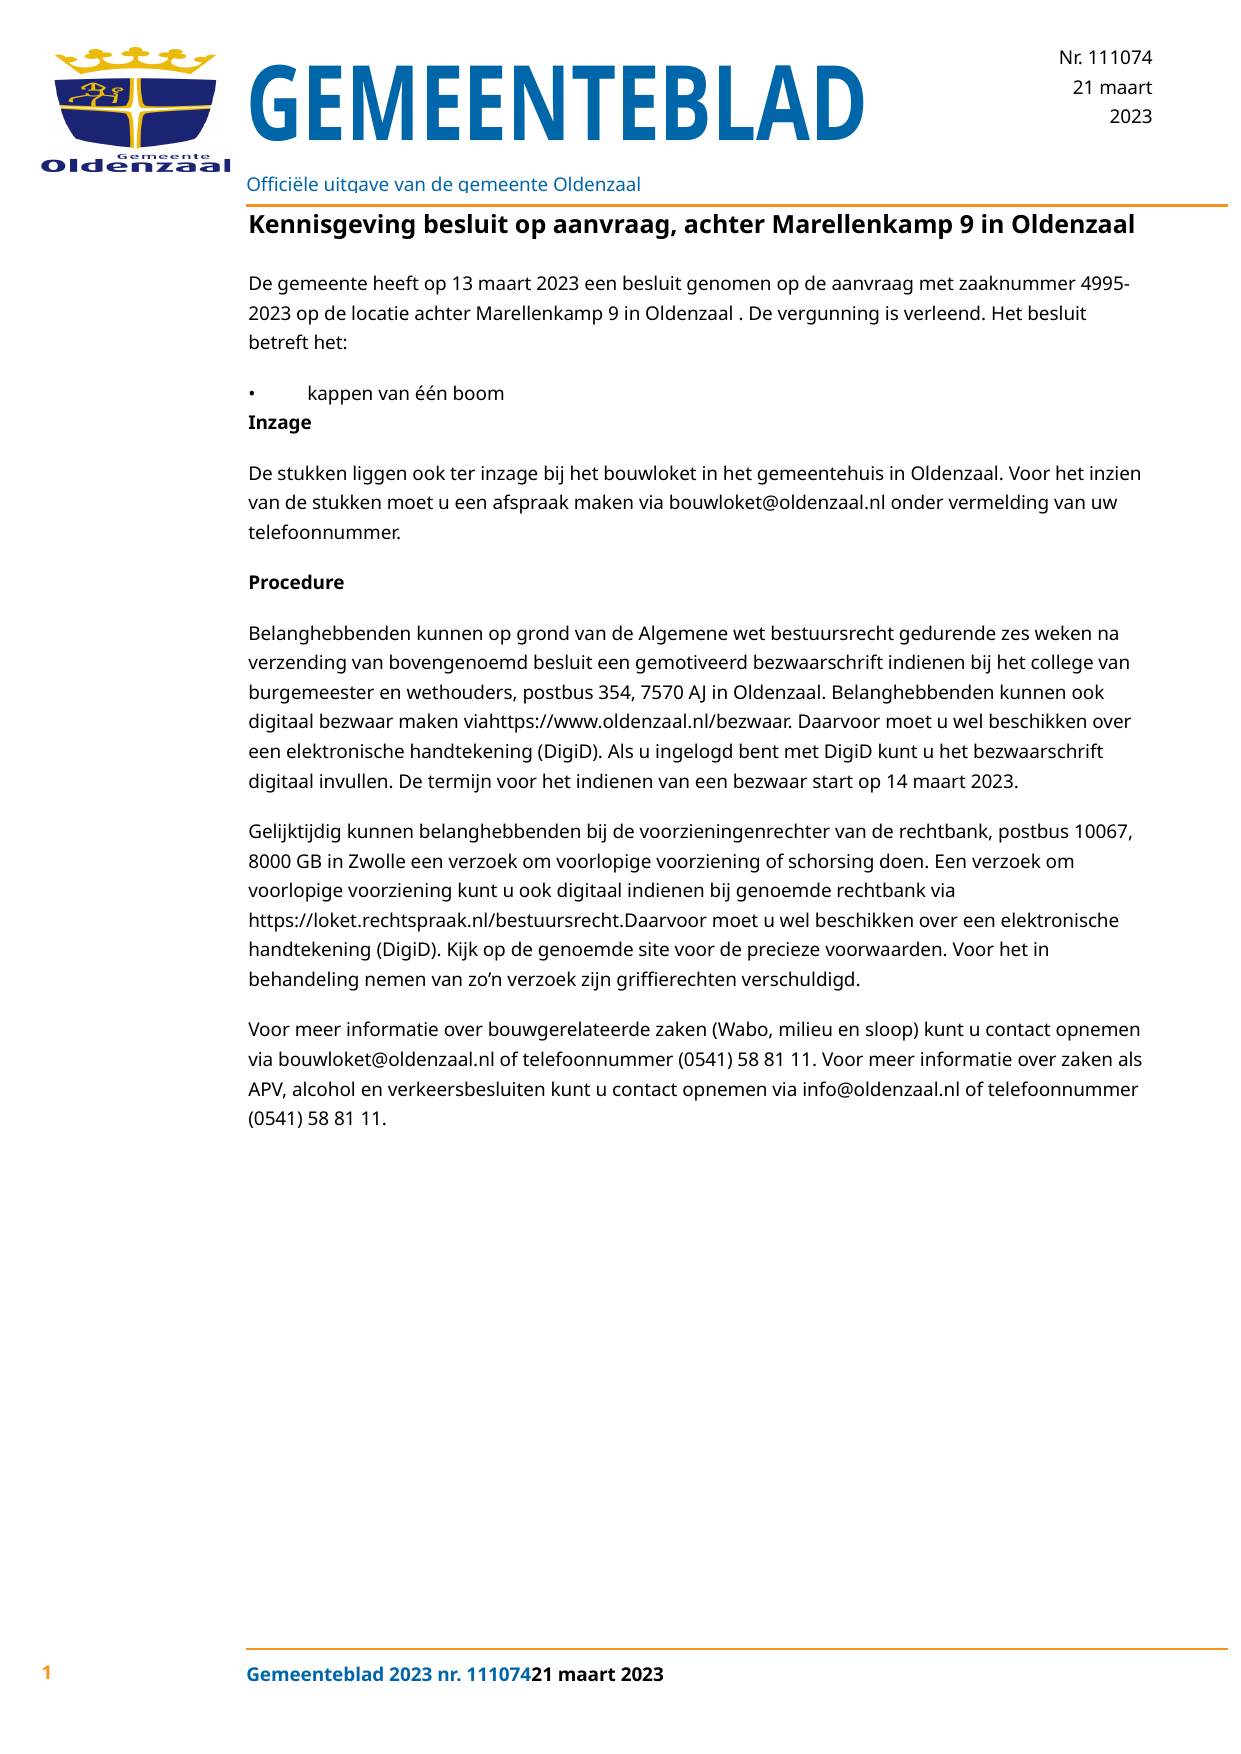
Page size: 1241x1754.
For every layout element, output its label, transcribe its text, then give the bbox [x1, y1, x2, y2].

list kappen van één boom [248, 380, 1152, 406]
picture [41, 47, 231, 172]
text Procedure [248, 569, 1152, 595]
text Voor meer informatie over bouwgerelateerde zaken (Wabo, milieu en sloop) kunt u contact opnemen via bouwloket@oldenzaal.nl of telefoonnummer (0541) 58 81 11. Voor meer informatie over zaken als APV, alcohol en verkeersbesluiten kunt u contact opnemen via info@oldenzaal.nl of telefoonnummer (0541) 58 81 11. [248, 1017, 1152, 1131]
text De gemeente heeft op 13 maart 2023 een besluit genomen op de aanvraag met zaaknummer 4995-2023 op de locatie achter Marellenkamp 9 in Oldenzaal . De vergunning is verleend. Het besluit betreft het: [248, 270, 1152, 355]
text Inzage [248, 409, 1152, 435]
text Belanghebbenden kunnen op grond van de Algemene wet bestuursrecht gedurende zes weken na verzending van bovengenoemd besluit een gemotiveerd bezwaarschrift indienen bij het college van burgemeester en wethouders, postbus 354, 7570 AJ in Oldenzaal. Belanghebbenden kunnen ook digitaal bezwaar maken viahttps://www.oldenzaal.nl/bezwaar. Daarvoor moet u wel beschikken over een elektronische handtekening (DigiD). Als u ingelogd bent met DigiD kunt u het bezwaarschrift digitaal invullen. De termijn voor het indienen van een bezwaar start op 14 maart 2023. [248, 620, 1152, 793]
text Kennisgeving besluit op aanvraag, achter Marellenkamp 9 in Oldenzaal [248, 207, 1152, 241]
text De stukken liggen ook ter inzage bij het bouwloket in het gemeentehuis in Oldenzaal. Voor het inzien van de stukken moet u een afspraak maken via bouwloket@oldenzaal.nl onder vermelding van uw telefoonnummer. [248, 460, 1152, 545]
text Gelijktijdig kunnen belanghebbenden bij de voorzieningenrechter van de rechtbank, postbus 10067, 8000 GB in Zwolle een verzoek om voorlopige voorziening of schorsing doen. Een verzoek om voorlopige voorziening kunt u ook digitaal indienen bij genoemde rechtbank via https://loket.rechtspraak.nl/bestuursrecht.Daarvoor moet u wel beschikken over een elektronische handtekening (DigiD). Kijk op de genoemde site voor de precieze voorwaarden. Voor het in behandeling nemen van zo’n verzoek zijn griffierechten verschuldigd. [248, 818, 1152, 992]
